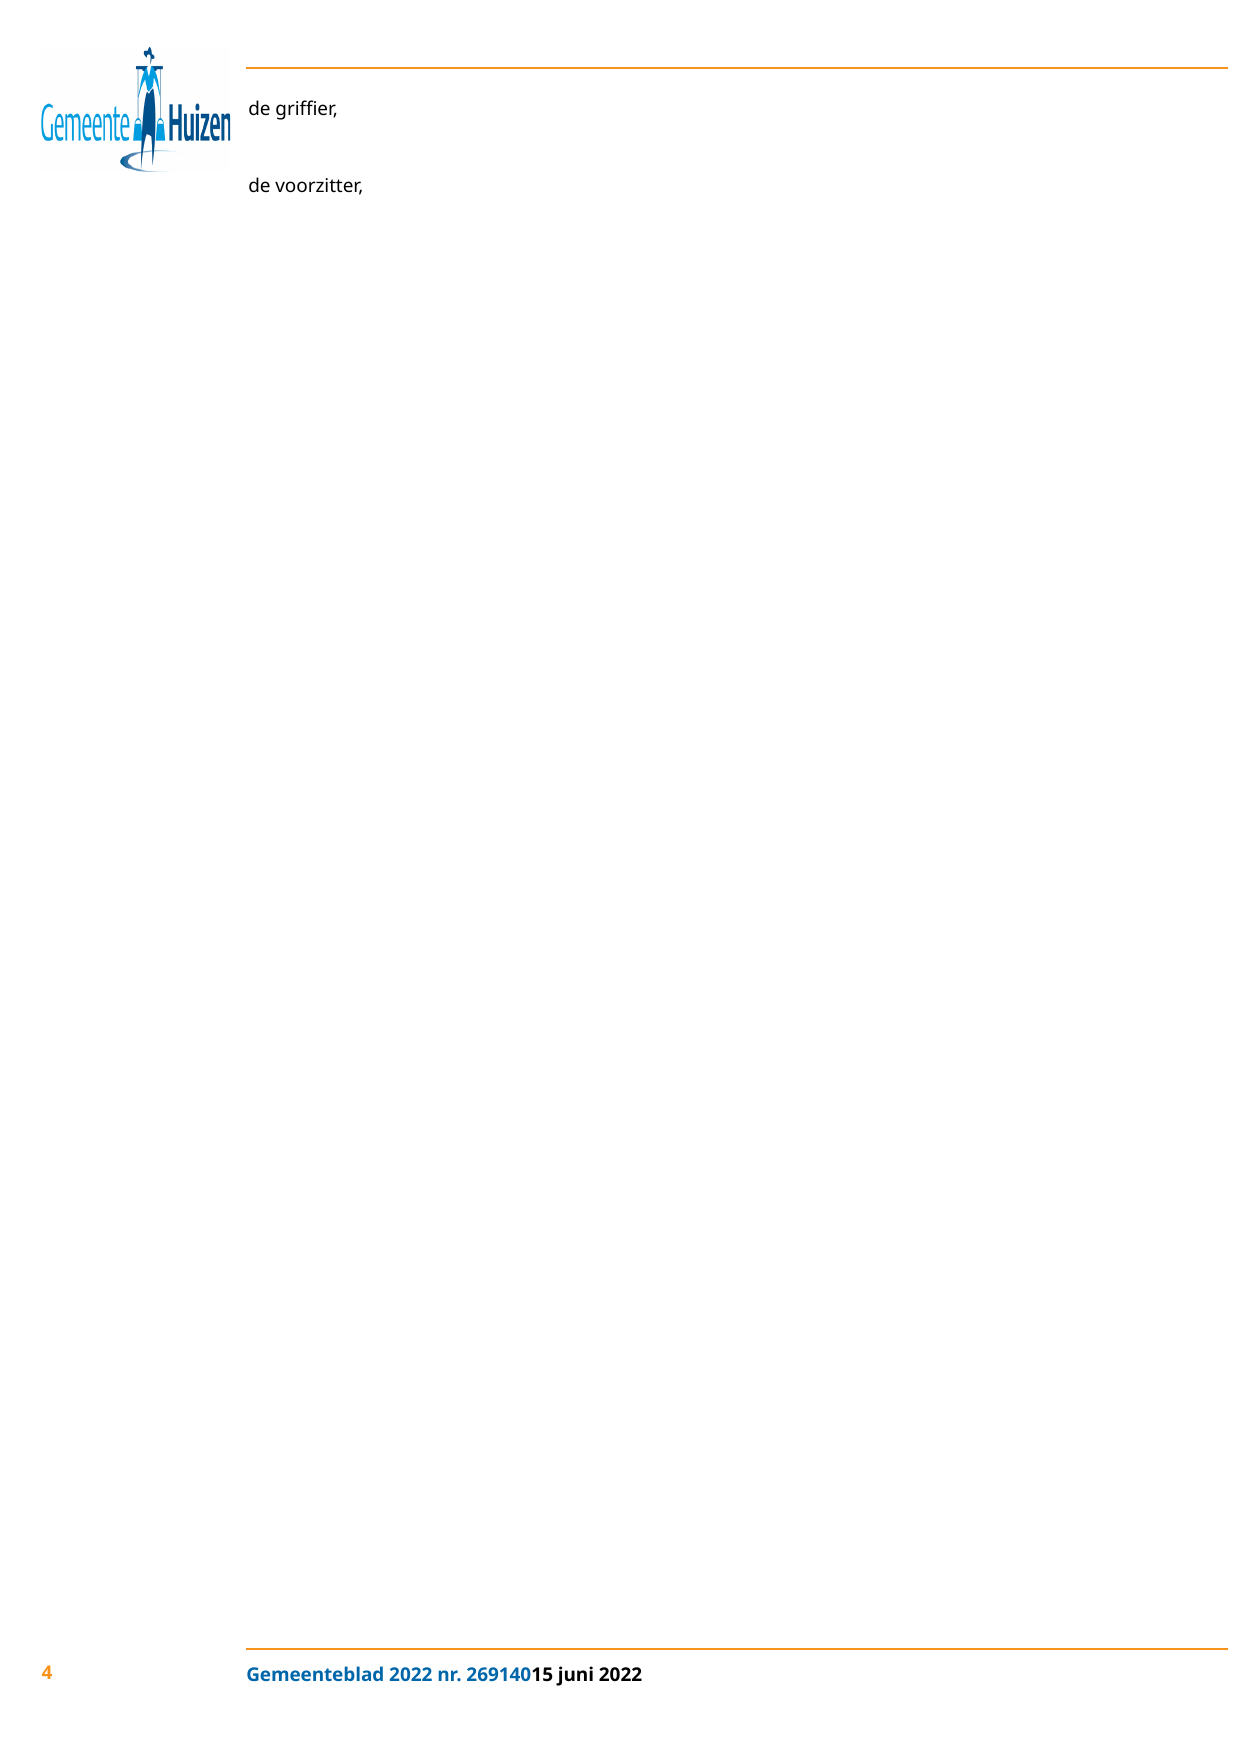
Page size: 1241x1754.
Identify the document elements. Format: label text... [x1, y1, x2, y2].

text de griffier, [248, 95, 1152, 121]
picture [41, 47, 231, 172]
text de voorzitter, [248, 172, 1152, 198]
